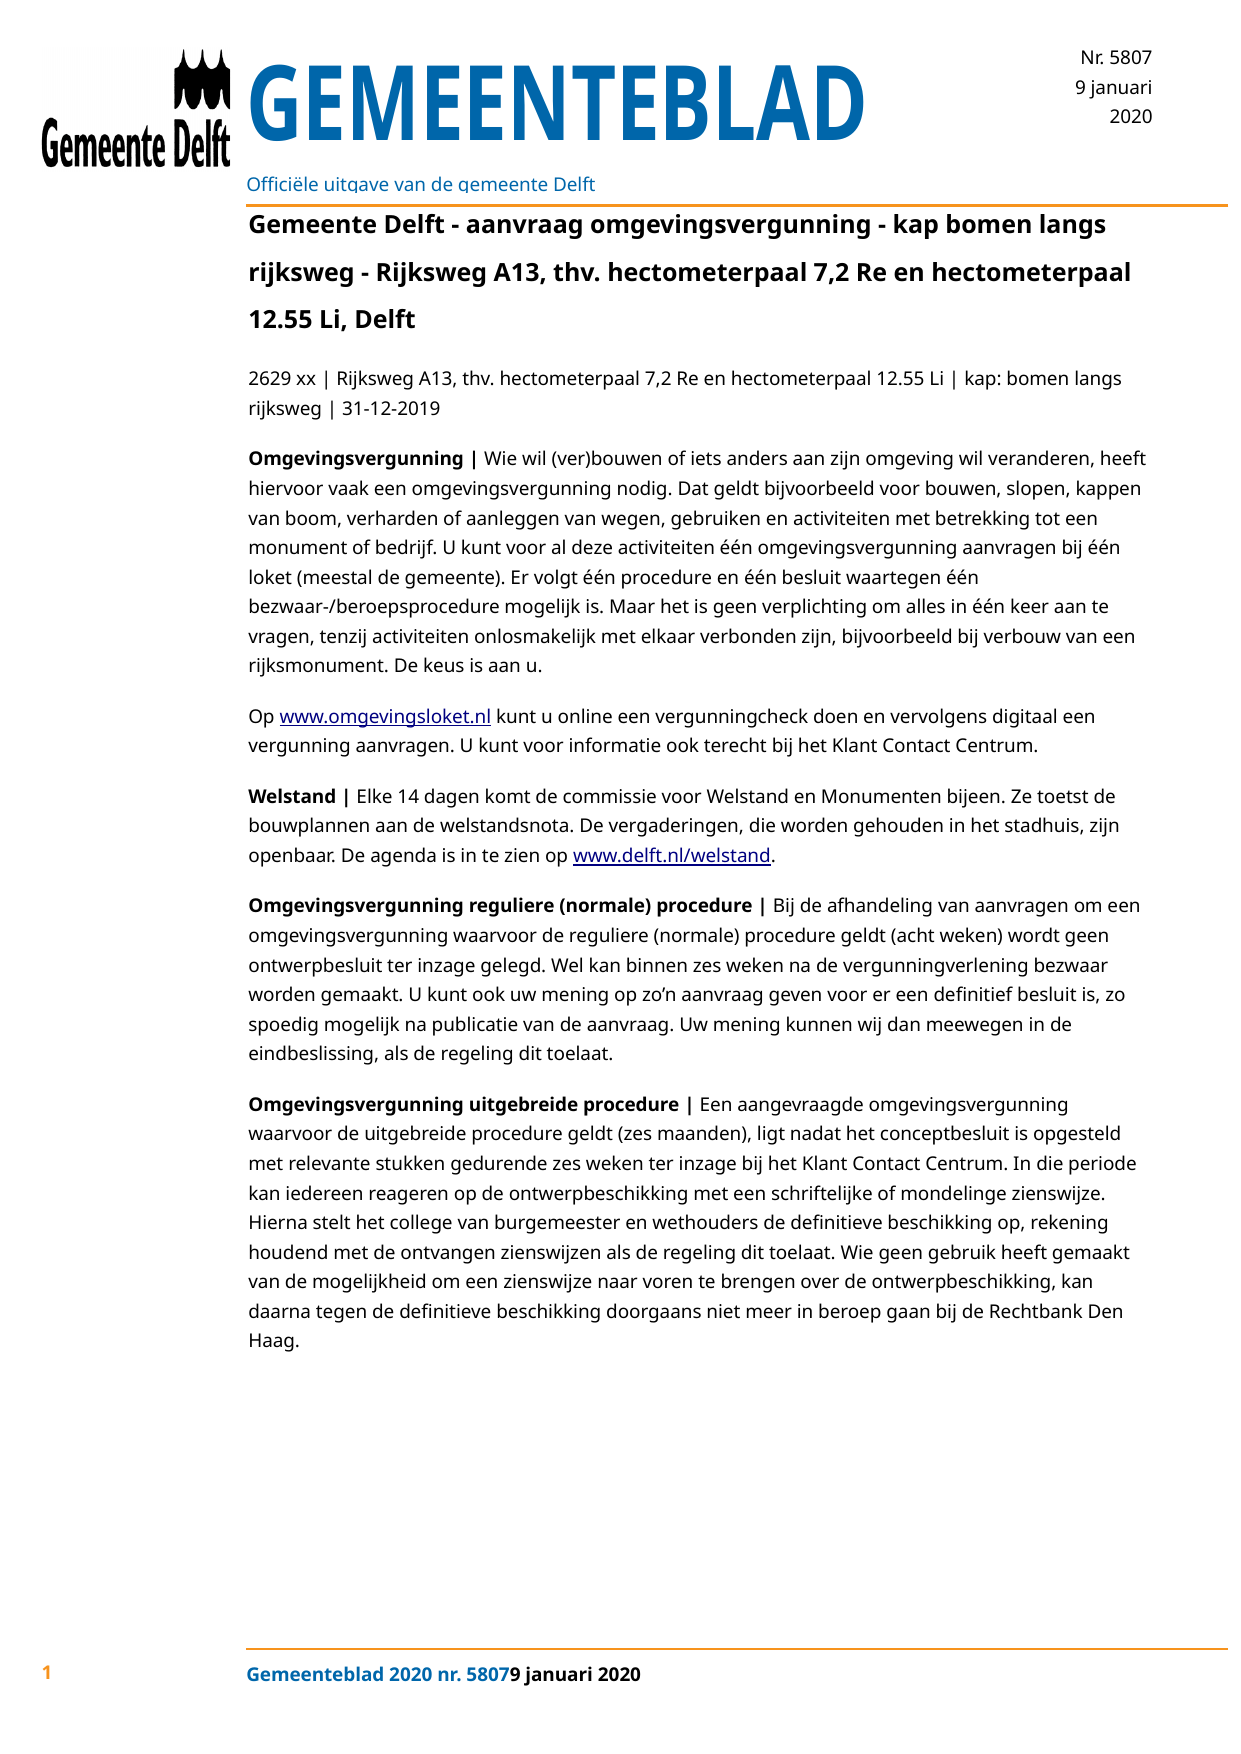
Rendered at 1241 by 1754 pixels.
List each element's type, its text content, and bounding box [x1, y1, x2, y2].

text Omgevingsvergunning | Wie wil (ver)bouwen of iets anders aan zijn omgeving wil veranderen, heeft hiervoor vaak een omgevingsvergunning nodig. Dat geldt bijvoorbeeld voor bouwen, slopen, kappen van boom, verharden of aanleggen van wegen, gebruiken en activiteiten met betrekking tot een monument of bedrijf. U kunt voor al deze activiteiten één omgevingsvergunning aanvragen bij één loket (meestal de gemeente). Er volgt één procedure en één besluit waartegen één bezwaar-/beroepsprocedure mogelijk is. Maar het is geen verplichting om alles in één keer aan te vragen, tenzij activiteiten onlosmakelijk met elkaar verbonden zijn, bijvoorbeeld bij verbouw van een rijksmonument. De keus is aan u. [248, 446, 1152, 678]
text Welstand | Elke 14 dagen komt de commissie voor Welstand en Monumenten bijeen. Ze toetst de bouwplannen aan de welstandsnota. De vergaderingen, die worden gehouden in het stadhuis, zijn openbaar. De agenda is in te zien op www.delft.nl/welstand. [248, 783, 1152, 868]
text Gemeente Delft - aanvraag omgevingsvergunning - kap bomen langs rijksweg - Rijksweg A13, thv. hectometerpaal 7,2 Re en hectometerpaal 12.55 Li, Delft [248, 207, 1152, 336]
text Omgevingsvergunning reguliere (normale) procedure | Bij de afhandeling van aanvragen om een omgevingsvergunning waarvoor de reguliere (normale) procedure geldt (acht weken) wordt geen ontwerpbesluit ter inzage gelegd. Wel kan binnen zes weken na de vergunningverlening bezwaar worden gemaakt. U kunt ook uw mening op zo’n aanvraag geven voor er een definitief besluit is, zo spoedig mogelijk na publicatie van de aanvraag. Uw mening kunnen wij dan meewegen in de eindbeslissing, als de regeling dit toelaat. [248, 893, 1152, 1066]
text 2629 xx | Rijksweg A13, thv. hectometerpaal 7,2 Re en hectometerpaal 12.55 Li | kap: bomen langs rijksweg | 31-12-2019 [248, 366, 1152, 421]
text Omgevingsvergunning uitgebreide procedure | Een aangevraagde omgevingsvergunning waarvoor de uitgebreide procedure geldt (zes maanden), ligt nadat het conceptbesluit is opgesteld met relevante stukken gedurende zes weken ter inzage bij het Klant Contact Centrum. In die periode kan iedereen reageren op de ontwerpbeschikking met een schriftelijke of mondelinge zienswijze. Hierna stelt het college van burgemeester en wethouders de definitieve beschikking op, rekening houdend met de ontvangen zienswijzen als de regeling dit toelaat. Wie geen gebruik heeft gemaakt van de mogelijkheid om een zienswijze naar voren te brengen over de ontwerpbeschikking, kan daarna tegen de definitieve beschikking doorgaans niet meer in beroep gaan bij de Rechtbank Den Haag. [248, 1091, 1152, 1353]
picture [41, 47, 231, 172]
text Op www.omgevingsloket.nl kunt u online een vergunningcheck doen en vervolgens digitaal een vergunning aanvragen. U kunt voor informatie ook terecht bij het Klant Contact Centrum. [248, 703, 1152, 758]
